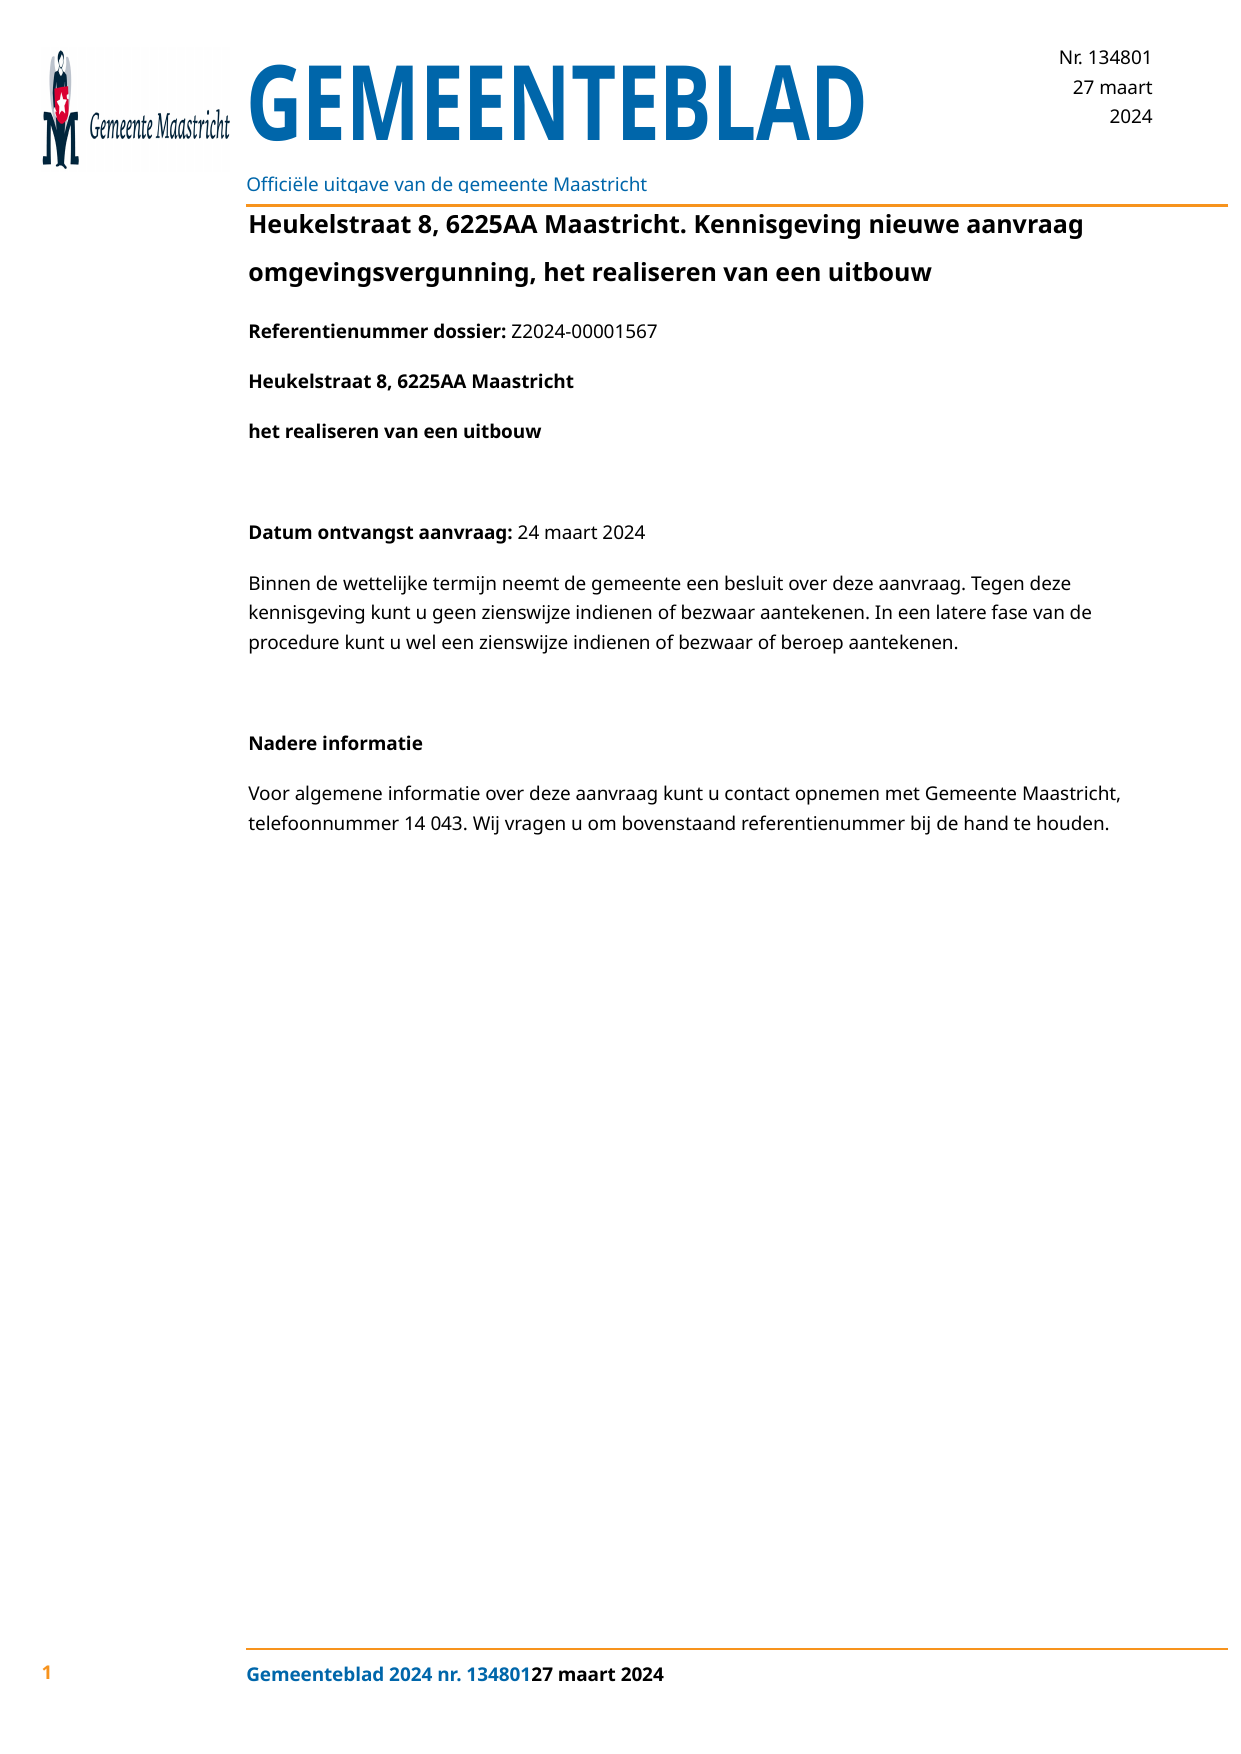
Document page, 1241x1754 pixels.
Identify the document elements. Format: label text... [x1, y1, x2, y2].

text Datum ontvangst aanvraag: 24 maart 2024 [248, 519, 1152, 545]
text Heukelstraat 8, 6225AA Maastricht [248, 368, 1152, 394]
picture [41, 47, 231, 172]
text het realiseren van een uitbouw [248, 419, 1152, 444]
text Heukelstraat 8, 6225AA Maastricht. Kennisgeving nieuwe aanvraag omgevingsvergunning, het realiseren van een uitbouw [248, 207, 1152, 288]
text Referentienummer dossier: Z2024-00001567 [248, 318, 1152, 344]
text Voor algemene informatie over deze aanvraag kunt u contact opnemen met Gemeente Maastricht, telefoonnummer 14 043. Wij vragen u om bovenstaand referentienummer bij de hand te houden. [248, 780, 1152, 836]
text Nadere informatie [248, 730, 1152, 756]
text Binnen de wettelijke termijn neemt de gemeente een besluit over deze aanvraag. Tegen deze kennisgeving kunt u geen zienswijze indienen of bezwaar aantekenen. In een latere fase van de procedure kunt u wel een zienswijze indienen of bezwaar of beroep aantekenen. [248, 570, 1152, 655]
